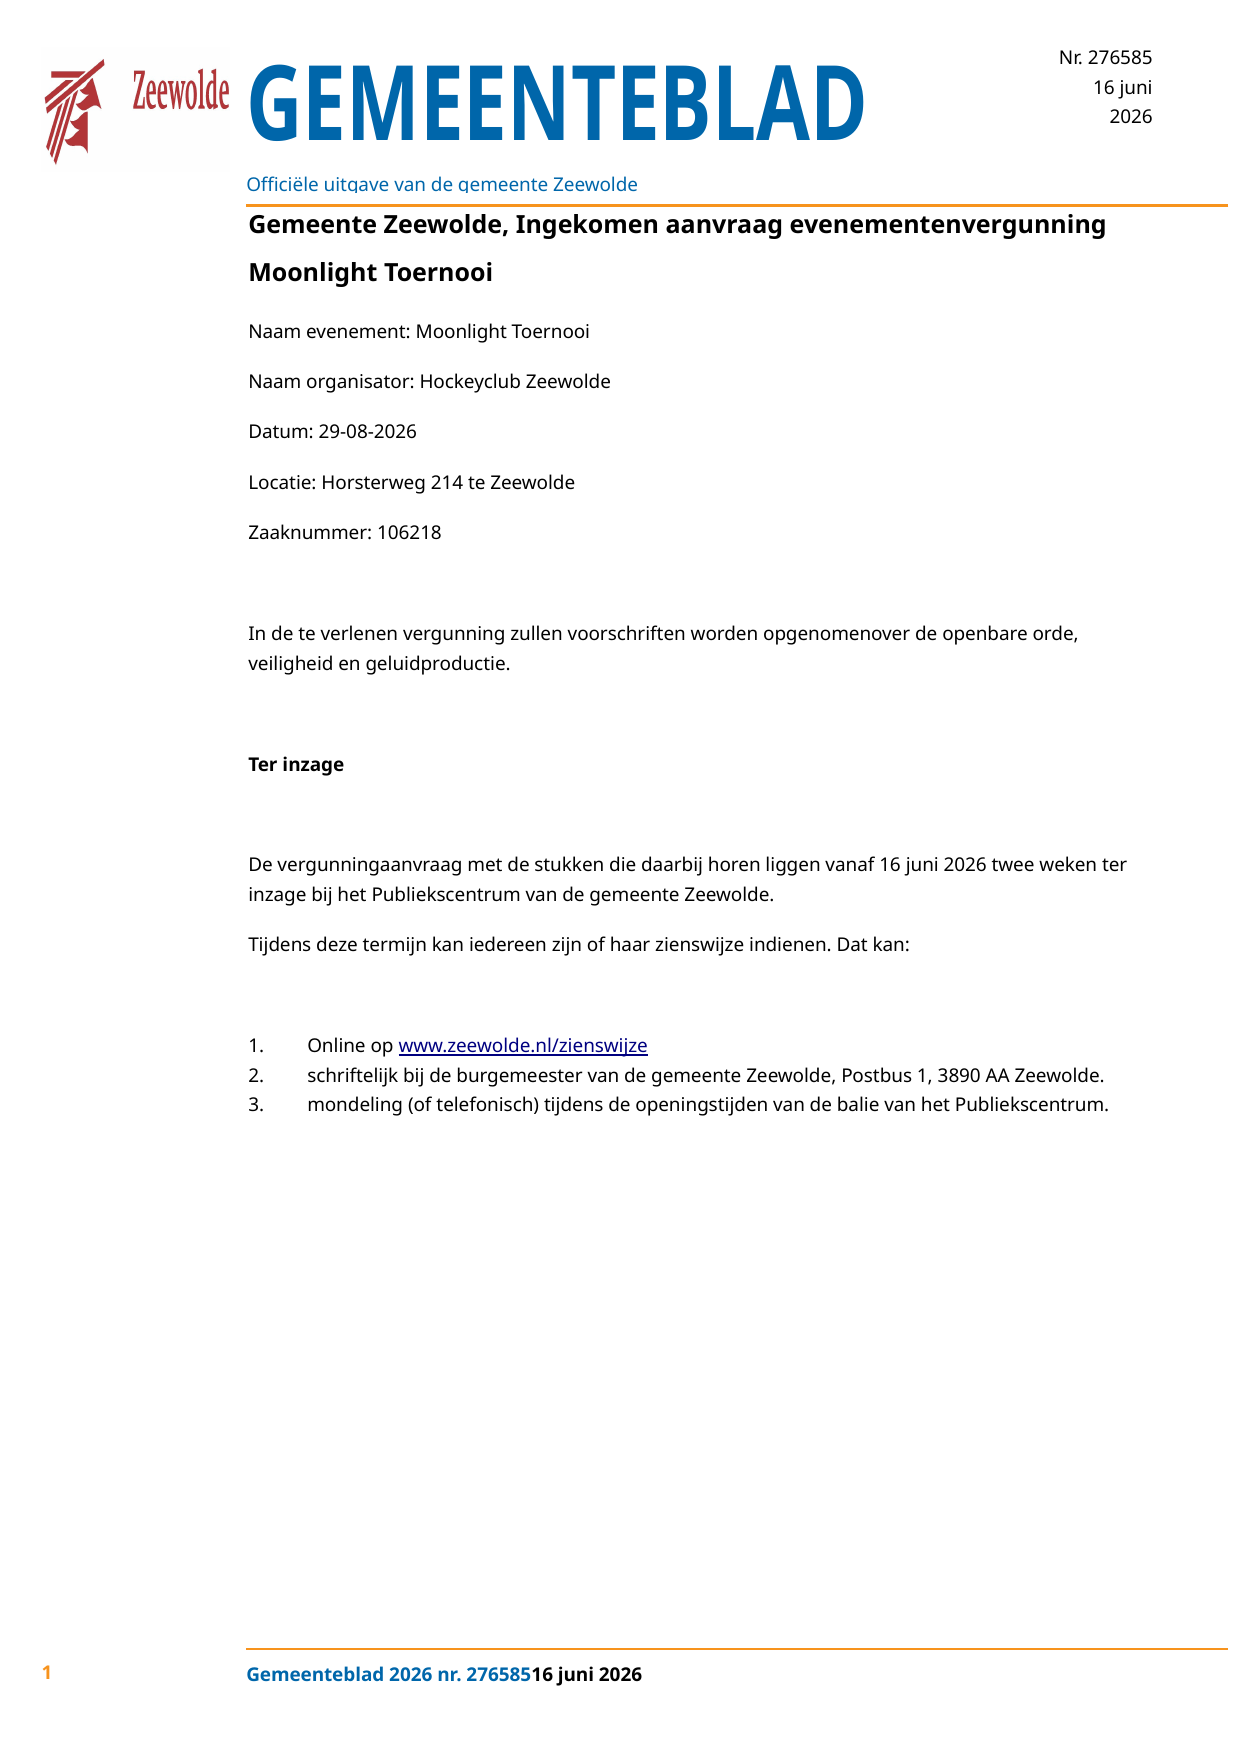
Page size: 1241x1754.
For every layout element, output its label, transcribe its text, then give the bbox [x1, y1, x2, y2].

text Locatie: Horsterweg 214 te Zeewolde [248, 469, 1152, 495]
list schriftelijk bij de burgemeester van de gemeente Zeewolde, Postbus 1, 3890 AA Zeewolde. [248, 1062, 1152, 1088]
text Gemeente Zeewolde, Ingekomen aanvraag evenementenvergunning Moonlight Toernooi [248, 207, 1152, 288]
text Naam organisator: Hockeyclub Zeewolde [248, 368, 1152, 394]
text Naam evenement: Moonlight Toernooi [248, 318, 1152, 344]
text De vergunningaanvraag met de stukken die daarbij horen liggen vanaf 16 juni 2026 twee weken ter inzage bij het Publiekscentrum van de gemeente Zeewolde. [248, 852, 1152, 907]
list Online op www.zeewolde.nl/zienswijze [248, 1032, 1152, 1058]
text Datum: 29-08-2026 [248, 419, 1152, 444]
text Zaaknummer: 106218 [248, 519, 1152, 545]
picture [41, 47, 231, 172]
text Ter inzage [248, 751, 1152, 777]
list mondeling (of telefonisch) tijdens de openingstijden van de balie van het Publiekscentrum. [248, 1092, 1152, 1117]
text Tijdens deze termijn kan iedereen zijn of haar zienswijze indienen. Dat kan: [248, 932, 1152, 957]
text In de te verlenen vergunning zullen voorschriften worden opgenomenover de openbare orde, veiligheid en geluidproductie. [248, 620, 1152, 676]
